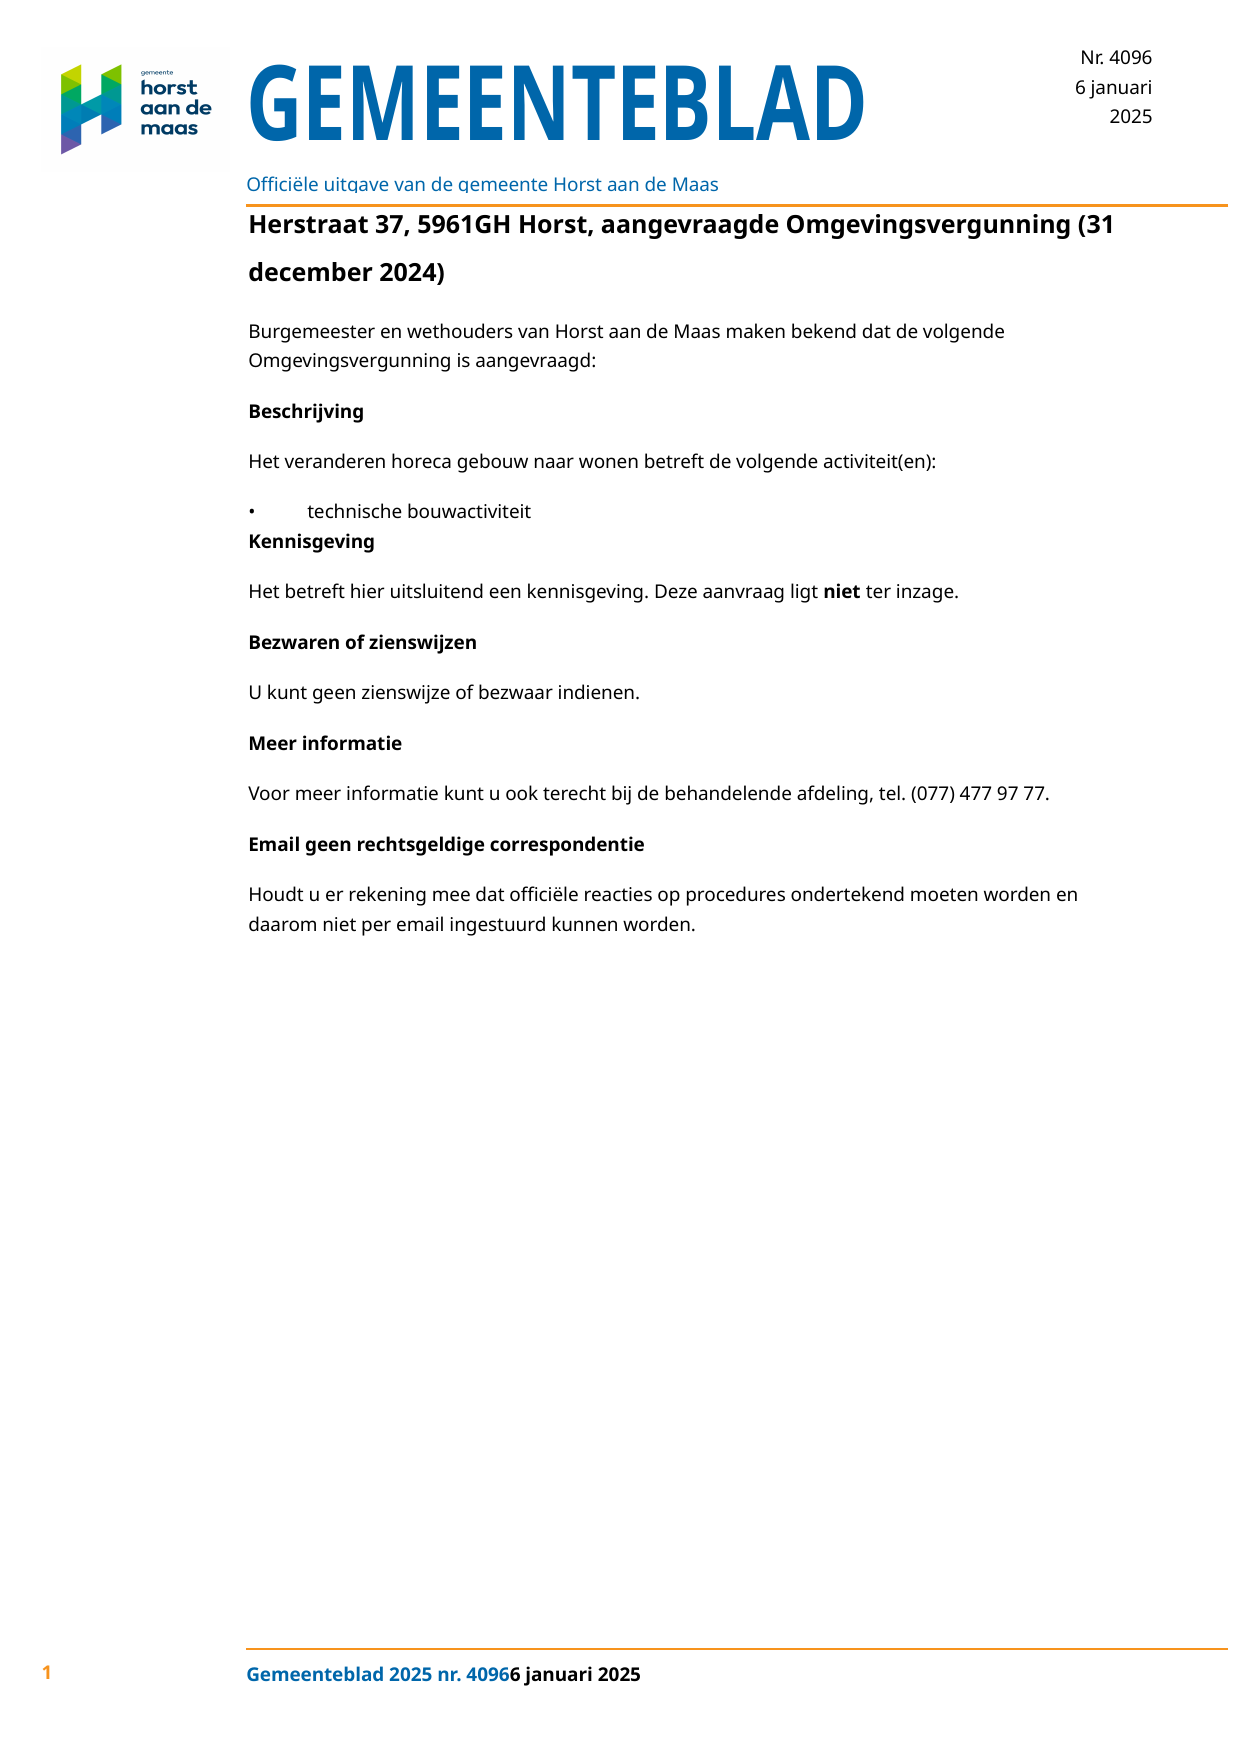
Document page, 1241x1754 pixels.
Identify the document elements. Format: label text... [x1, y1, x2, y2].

text Meer informatie [248, 730, 1152, 756]
text Beschrijving [248, 398, 1152, 424]
text Kennisgeving [248, 528, 1152, 554]
text U kunt geen zienswijze of bezwaar indienen. [248, 679, 1152, 705]
text Houdt u er rekening mee dat officiële reacties op procedures ondertekend moeten worden en daarom niet per email ingestuurd kunnen worden. [248, 881, 1152, 937]
text Voor meer informatie kunt u ook terecht bij de behandelende afdeling, tel. (077) 477 97 77. [248, 780, 1152, 806]
text Herstraat 37, 5961GH Horst, aangevraagde Omgevingsvergunning (31 december 2024) [248, 207, 1152, 288]
text Email geen rechtsgeldige correspondentie [248, 831, 1152, 857]
text Het betreft hier uitsluitend een kennisgeving. Deze aanvraag ligt niet ter inzage. [248, 579, 1152, 604]
picture [41, 47, 231, 172]
text Het veranderen horeca gebouw naar wonen betreft de volgende activiteit(en): [248, 448, 1152, 474]
text Burgemeester en wethouders van Horst aan de Maas maken bekend dat de volgende Omgevingsvergunning is aangevraagd: [248, 318, 1152, 373]
text Bezwaren of zienswijzen [248, 629, 1152, 655]
list technische bouwactiviteit [248, 499, 1152, 524]
